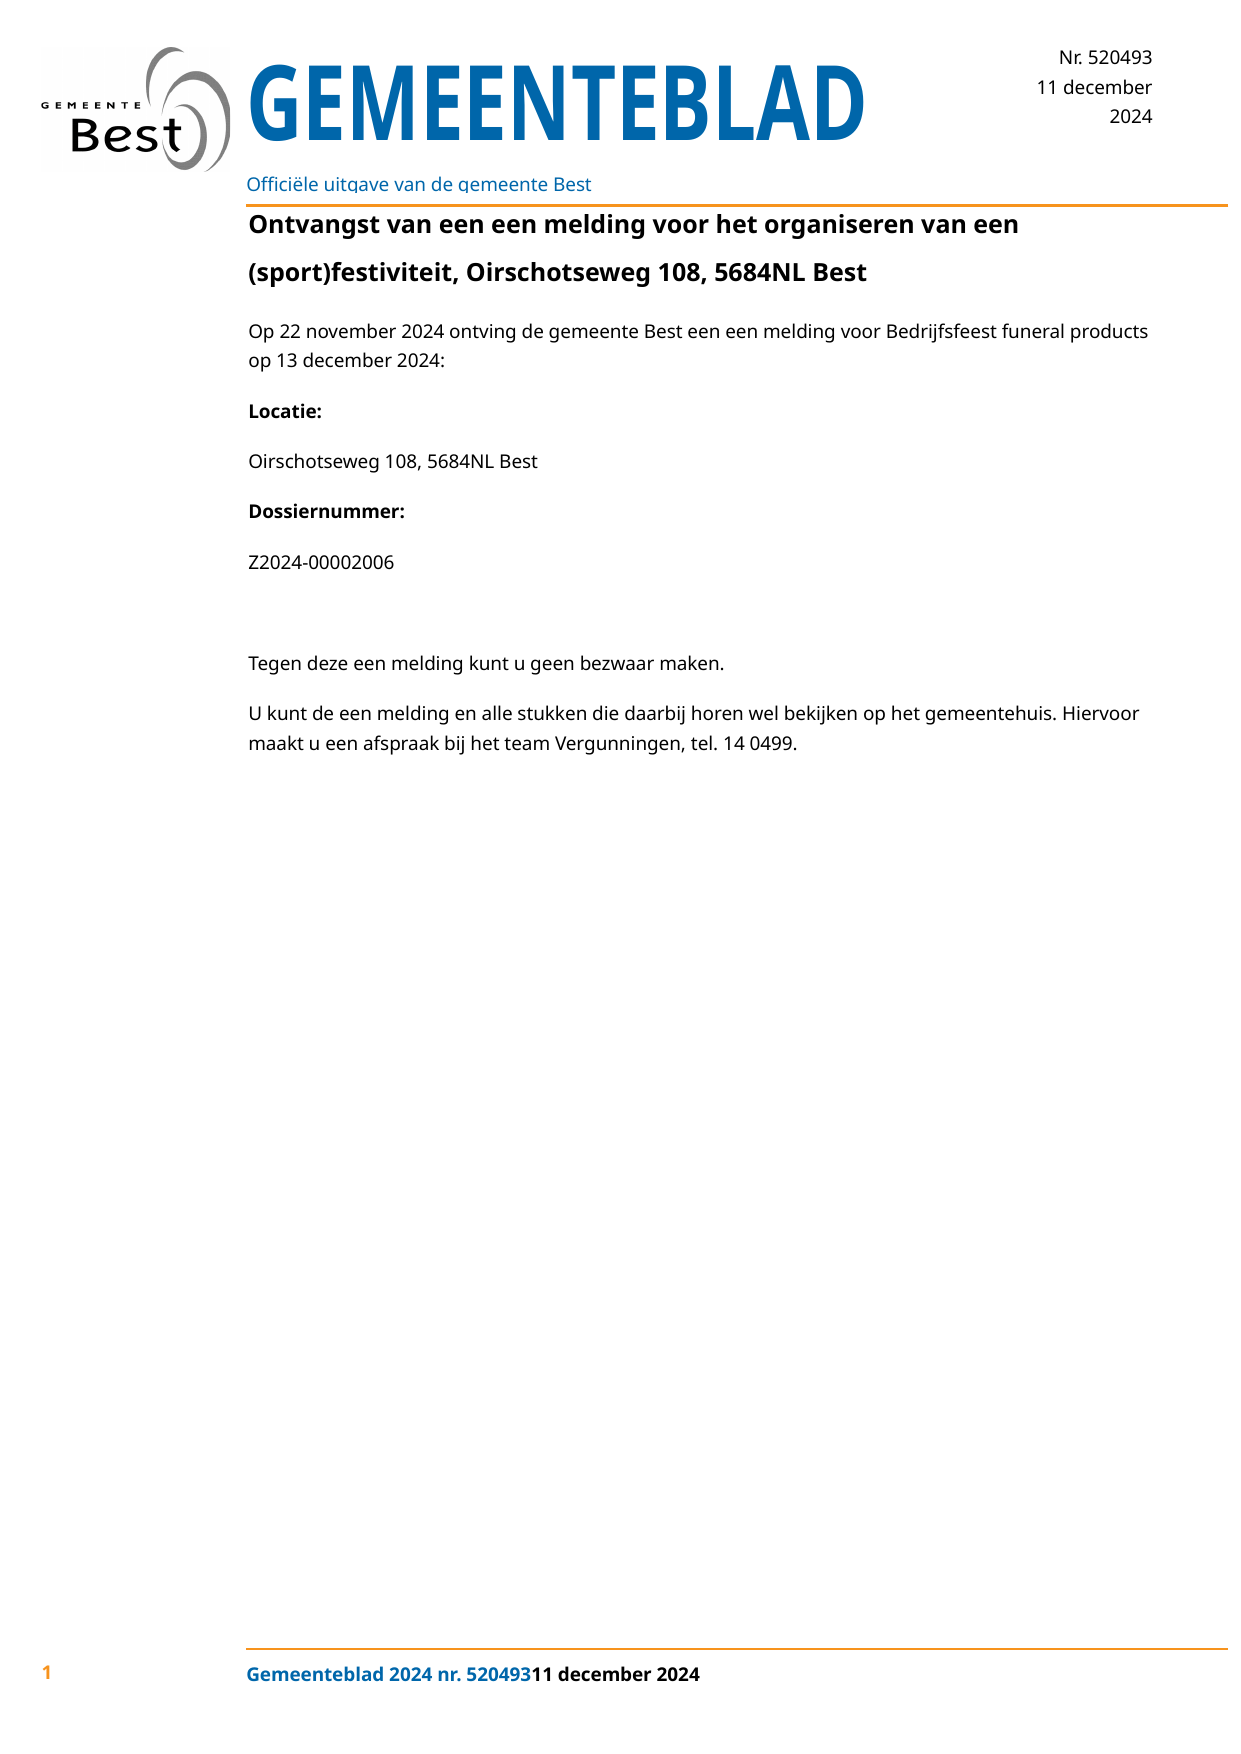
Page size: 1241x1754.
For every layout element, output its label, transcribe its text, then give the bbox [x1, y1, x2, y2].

picture [41, 47, 231, 172]
text Tegen deze een melding kunt u geen bezwaar maken. [248, 650, 1152, 676]
text U kunt de een melding en alle stukken die daarbij horen wel bekijken op het gemeentehuis. Hiervoor maakt u een afspraak bij het team Vergunningen, tel. 14 0499. [248, 700, 1152, 756]
text Oirschotseweg 108, 5684NL Best [248, 448, 1152, 474]
text Locatie: [248, 398, 1152, 424]
text Ontvangst van een een melding voor het organiseren van een (sport)festiviteit, Oirschotseweg 108, 5684NL Best [248, 207, 1152, 288]
text Op 22 november 2024 ontving de gemeente Best een een melding voor Bedrijfsfeest funeral products op 13 december 2024: [248, 318, 1152, 373]
text Dossiernummer: [248, 499, 1152, 524]
text Z2024-00002006 [248, 549, 1152, 575]
